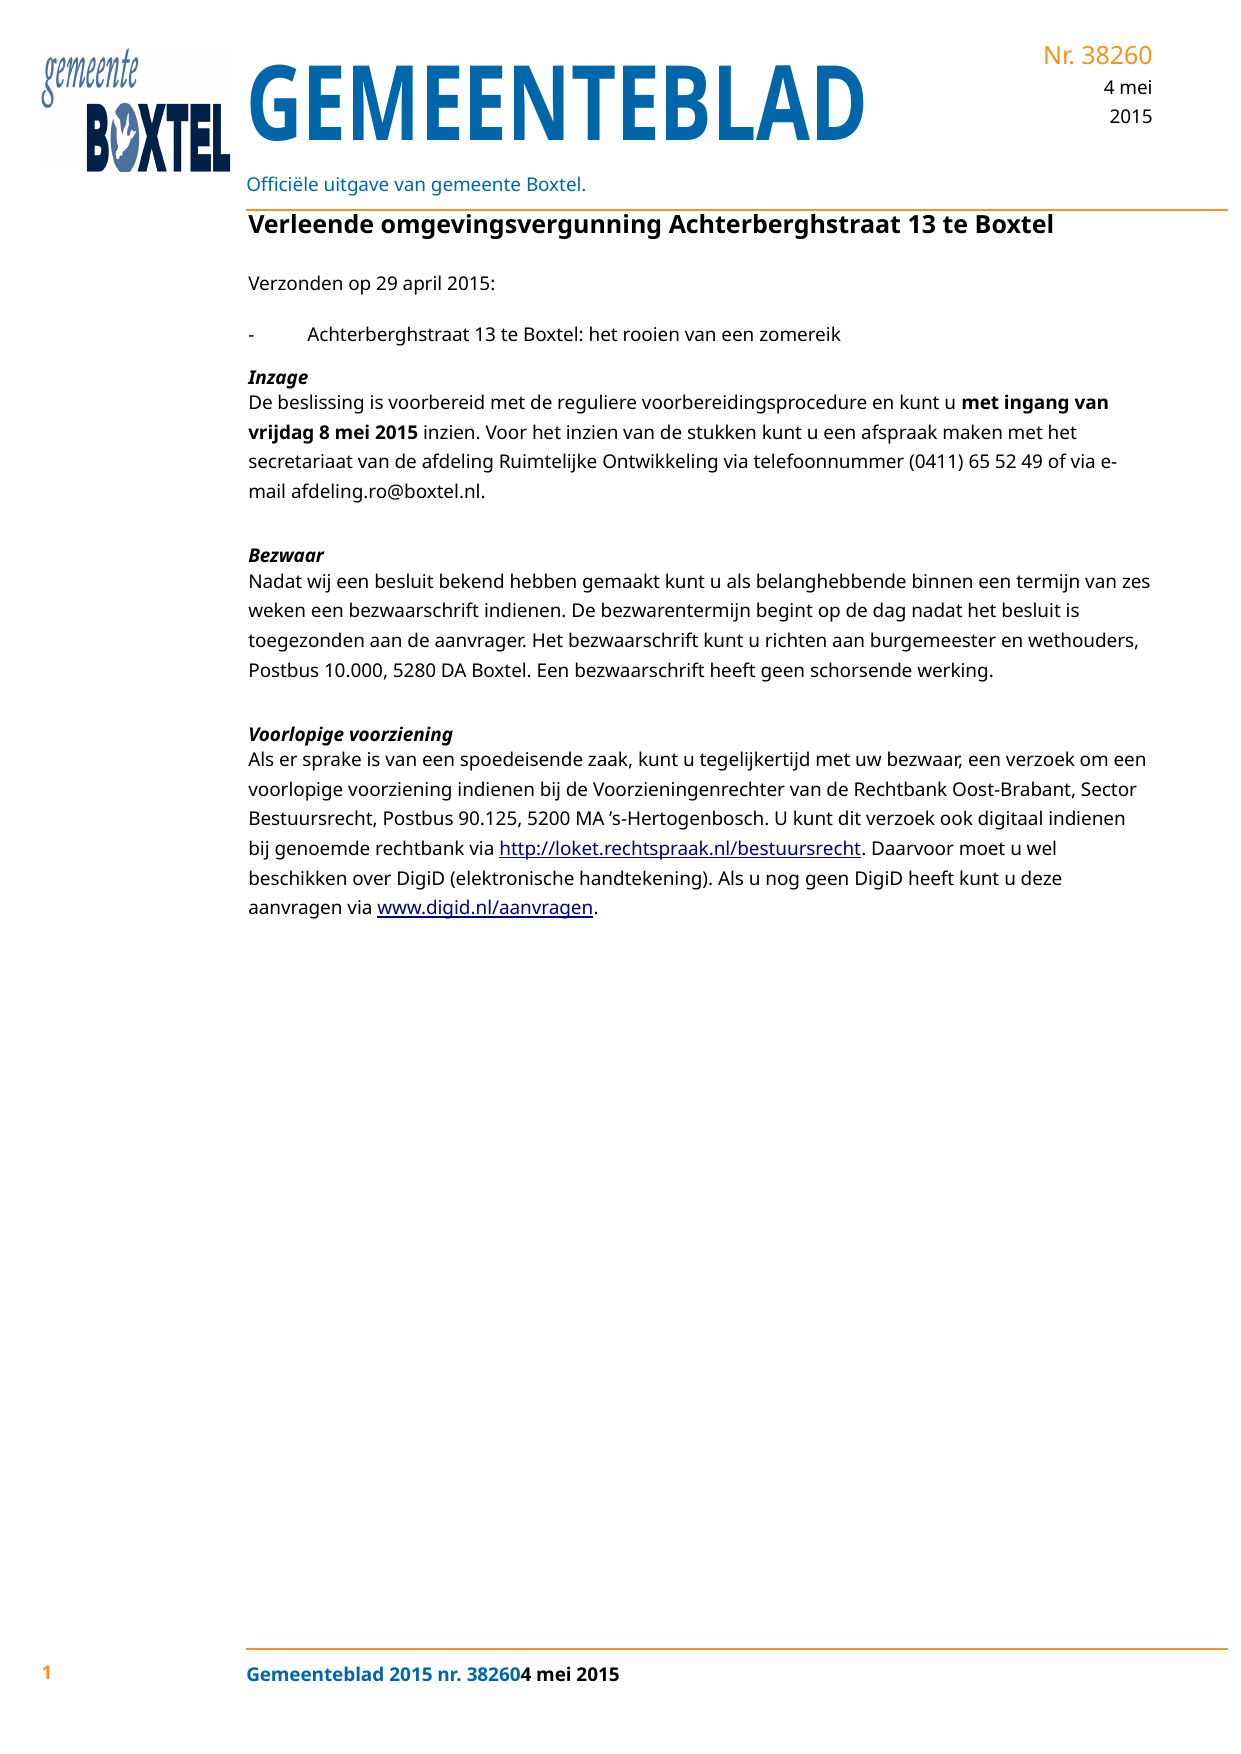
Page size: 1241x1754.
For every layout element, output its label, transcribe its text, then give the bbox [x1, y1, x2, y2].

text Nadat wij een besluit bekend hebben gemaakt kunt u als belanghebbende binnen een termijn van zes weken een bezwaarschrift indienen. De bezwarentermijn begint op de dag nadat het besluit is toegezonden aan de aanvrager. Het bezwaarschrift kunt u richten aan burgemeester en wethouders, Postbus 10.000, 5280 DA Boxtel. Een bezwaarschrift heeft geen schorsende werking. [248, 568, 1152, 682]
text Voorlopige voorziening [248, 721, 1152, 746]
text De beslissing is voorbereid met de reguliere voorbereidingsprocedure en kunt u met ingang van vrijdag 8 mei 2015 inzien. Voor het inzien van de stukken kunt u een afspraak maken met het secretariaat van de afdeling Ruimtelijke Ontwikkeling via telefoonnummer (0411) 65 52 49 of via e-mail afdeling.ro@boxtel.nl. [248, 389, 1152, 504]
text Verzonden op 29 april 2015: [248, 270, 1152, 296]
text Bezwaar [248, 542, 1152, 568]
text Verleende omgevingsvergunning Achterberghstraat 13 te Boxtel [248, 211, 1152, 241]
picture [41, 47, 231, 172]
text Als er sprake is van een spoedeisende zaak, kunt u tegelijkertijd met uw bezwaar, een verzoek om een voorlopige voorziening indienen bij de Voorzieningenrechter van de Rechtbank Oost-Brabant, Sector Bestuursrecht, Postbus 90.125, 5200 MA ’s-Hertogenbosch. U kunt dit verzoek ook digitaal indienen bij genoemde rechtbank via http://loket.rechtspraak.nl/bestuursrecht. Daarvoor moet u wel beschikken over DigiD (elektronische handtekening). Als u nog geen DigiD heeft kunt u deze aanvragen via www.digid.nl/aanvragen. [248, 746, 1152, 920]
text Inzage [248, 364, 1152, 389]
list Achterberghstraat 13 te Boxtel: het rooien van een zomereik [248, 321, 1152, 346]
